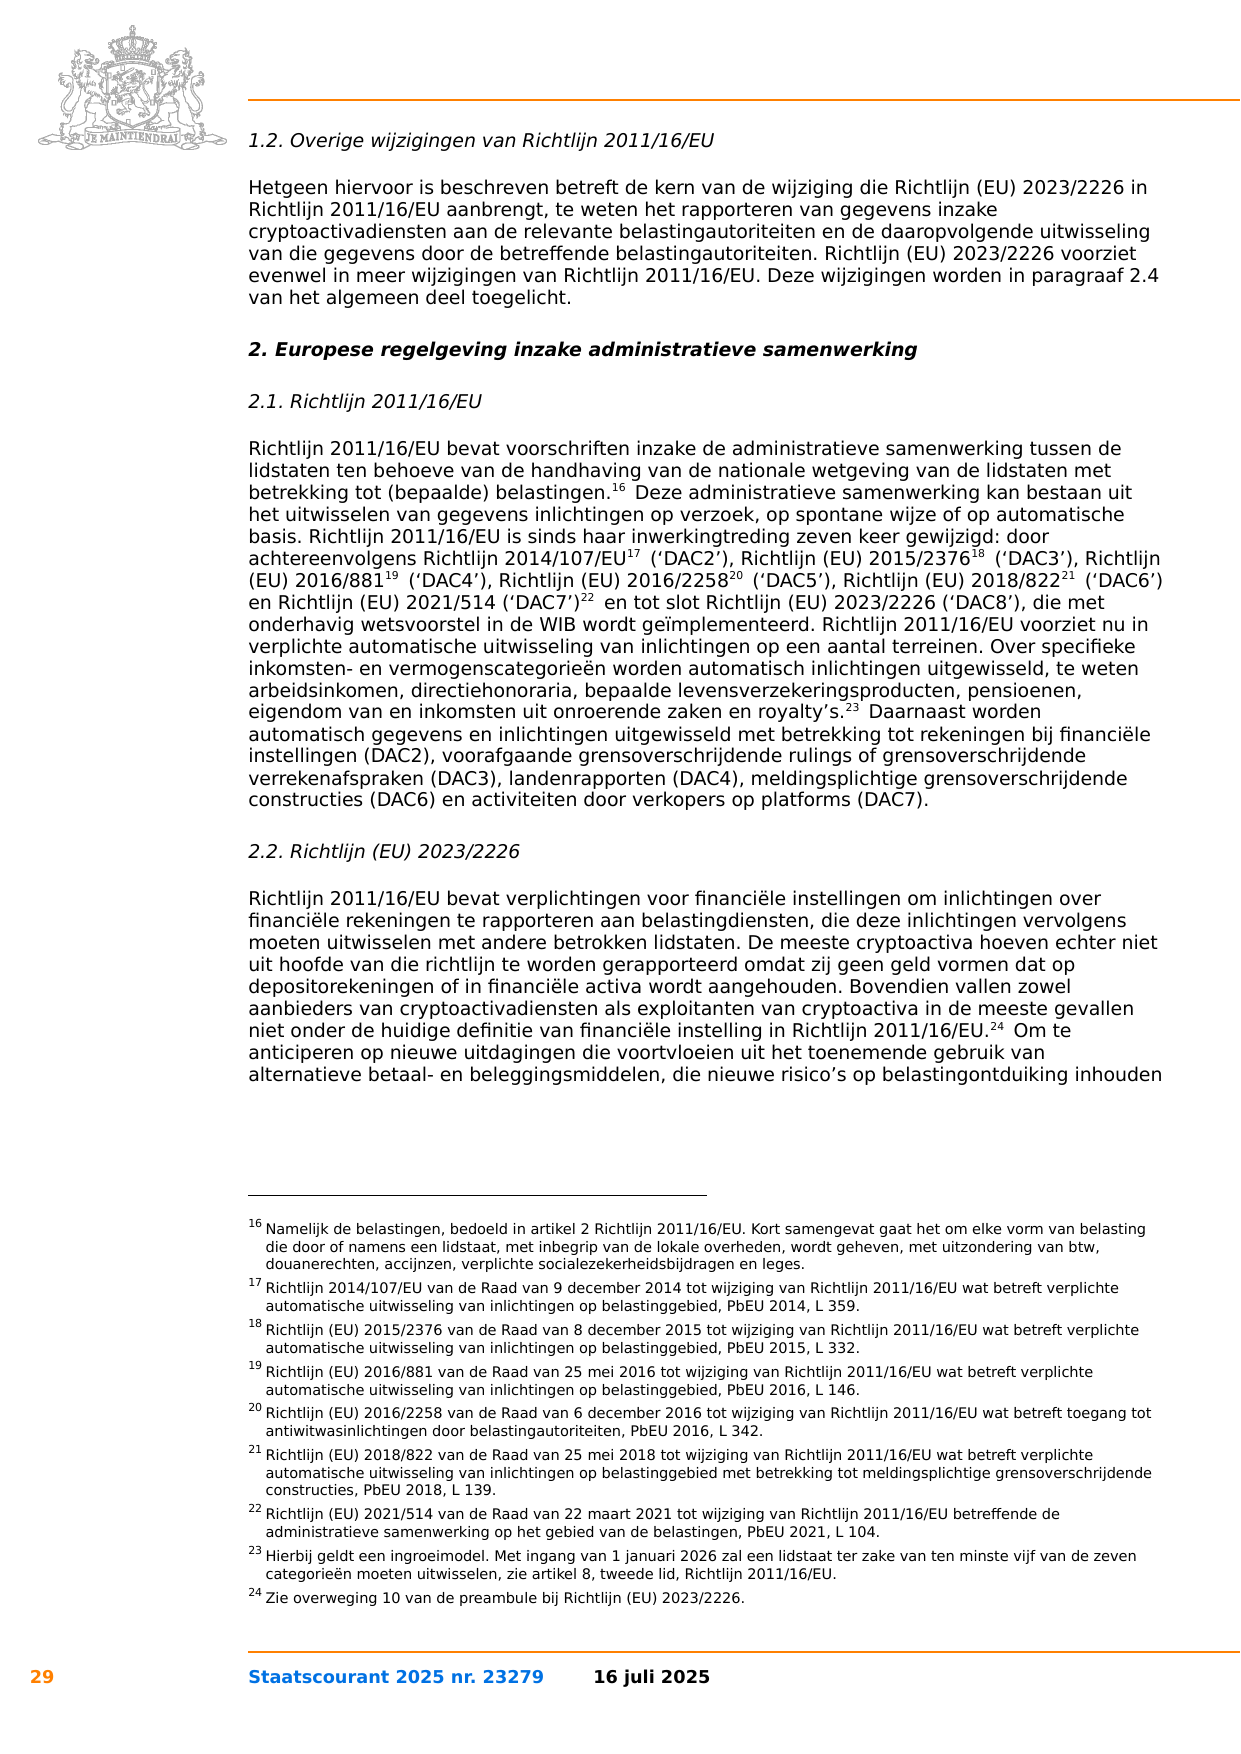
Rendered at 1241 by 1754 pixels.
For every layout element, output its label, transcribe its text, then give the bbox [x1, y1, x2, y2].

text Richtlijn 2011/16/EU bevat verplichtingen voor financiële instellingen om inlichtingen over financiële rekeningen te rapporteren aan belastingdiensten, die deze inlichtingen vervolgens moeten uitwisselen met andere betrokken lidstaten. De meeste cryptoactiva hoeven echter niet uit hoofde van die richtlijn te worden gerapporteerd omdat zij geen geld vormen dat op depositorekeningen of in financiële activa wordt aangehouden. Bovendien vallen zowel aanbieders van cryptoactivadiensten als exploitanten van cryptoactiva in de meeste gevallen niet onder de huidige definitie van financiële instelling in Richtlijn 2011/16/EU. Om te anticiperen op nieuwe uitdagingen die voortvloeien uit het toenemende gebruik van alternatieve betaal- en beleggingsmiddelen, die nieuwe risico’s op belastingontduiking inhouden [248, 888, 1163, 1086]
subtitle 2.1. Richtlijn 2011/16/EU [248, 391, 1163, 413]
subtitle 2. Europese regelgeving inzake administratieve samenwerking [248, 339, 1163, 361]
subtitle 1.2. Overige wijzigingen van Richtlijn 2011/16/EU [248, 130, 1163, 152]
text Hetgeen hiervoor is beschreven betreft de kern van de wijziging die Richtlijn (EU) 2023/2226 in Richtlijn 2011/16/EU aanbrengt, te weten het rapporteren van gegevens inzake cryptoactivadiensten aan de relevante belastingautoriteiten en de daaropvolgende uitwisseling van die gegevens door de betreffende belastingautoriteiten. Richtlijn (EU) 2023/2226 voorziet evenwel in meer wijzigingen van Richtlijn 2011/16/EU. Deze wijzigingen worden in paragraaf 2.4 van het algemeen deel toegelicht. [248, 177, 1163, 309]
text Namelijk de belastingen, bedoeld in artikel 2 Richtlijn 2011/16/EU. Kort samengevat gaat het om elke vorm van belasting die door of namens een lidstaat, met inbegrip van de lokale overheden, wordt geheven, met uitzondering van btw, douanerechten, accijnzen, verplichte socialezekerheidsbijdragen en leges. [248, 1217, 1163, 1273]
subtitle 2.2. Richtlijn (EU) 2023/2226 [248, 841, 1163, 863]
text Hierbij geldt een ingroeimodel. Met ingang van 1 januari 2026 zal een lidstaat ter zake van ten minste vijf van de zeven categorieën moeten uitwisselen, zie artikel 8, tweede lid, Richtlijn 2011/16/EU. [248, 1544, 1163, 1583]
picture [38, 25, 227, 150]
text Richtlijn (EU) 2018/822 van de Raad van 25 mei 2018 tot wijziging van Richtlijn 2011/16/EU wat betreft verplichte automatische uitwisseling van inlichtingen op belastinggebied met betrekking tot meldingsplichtige grensoverschrijdende constructies, PbEU 2018, L 139. [248, 1443, 1163, 1499]
text Richtlijn (EU) 2016/2258 van de Raad van 6 december 2016 tot wijziging van Richtlijn 2011/16/EU wat betreft toegang tot antiwitwasinlichtingen door belastingautoriteiten, PbEU 2016, L 342. [248, 1401, 1163, 1440]
text Richtlijn (EU) 2015/2376 van de Raad van 8 december 2015 tot wijziging van Richtlijn 2011/16/EU wat betreft verplichte automatische uitwisseling van inlichtingen op belastinggebied, PbEU 2015, L 332. [248, 1318, 1163, 1357]
text Richtlijn (EU) 2021/514 van de Raad van 22 maart 2021 tot wijziging van Richtlijn 2011/16/EU betreffende de administratieve samenwerking op het gebied van de belastingen, PbEU 2021, L 104. [248, 1502, 1163, 1541]
text Richtlijn 2011/16/EU bevat voorschriften inzake de administratieve samenwerking tussen de lidstaten ten behoeve van de handhaving van de nationale wetgeving van de lidstaten met betrekking tot (bepaalde) belastingen. Deze administratieve samenwerking kan bestaan uit het uitwisselen van gegevens inlichtingen op verzoek, op spontane wijze of op automatische basis. Richtlijn 2011/16/EU is sinds haar inwerkingtreding zeven keer gewijzigd: door achtereenvolgens Richtlijn 2014/107/EU (‘DAC2’), Richtlijn (EU) 2015/2376 (‘DAC3’), Richtlijn (EU) 2016/881 (‘DAC4’), Richtlijn (EU) 2016/2258 (‘DAC5’), Richtlijn (EU) 2018/822 (‘DAC6’) en Richtlijn (EU) 2021/514 (‘DAC7’) en tot slot Richtlijn (EU) 2023/2226 (‘DAC8’), die met onderhavig wetsvoorstel in de WIB wordt geïmplementeerd. Richtlijn 2011/16/EU voorziet nu in verplichte automatische uitwisseling van inlichtingen op een aantal terreinen. Over specifieke inkomsten- en vermogenscategorieën worden automatisch inlichtingen uitgewisseld, te weten arbeidsinkomen, directiehonoraria, bepaalde levensverzekeringsproducten, pensioenen, eigendom van en inkomsten uit onroerende zaken en royalty’s. Daarnaast worden automatisch gegevens en inlichtingen uitgewisseld met betrekking tot rekeningen bij financiële instellingen (DAC2), voorafgaande grensoverschrijdende rulings of grensoverschrijdende verrekenafspraken (DAC3), landenrapporten (DAC4), meldingsplichtige grensoverschrijdende constructies (DAC6) en activiteiten door verkopers op platforms (DAC7). [248, 438, 1163, 811]
text Richtlijn (EU) 2016/881 van de Raad van 25 mei 2016 tot wijziging van Richtlijn 2011/16/EU wat betreft verplichte automatische uitwisseling van inlichtingen op belastinggebied, PbEU 2016, L 146. [248, 1359, 1163, 1398]
text Richtlijn 2014/107/EU van de Raad van 9 december 2014 tot wijziging van Richtlijn 2011/16/EU wat betreft verplichte automatische uitwisseling van inlichtingen op belastinggebied, PbEU 2014, L 359. [248, 1276, 1163, 1315]
text Zie overweging 10 van de preambule bij Richtlijn (EU) 2023/2226. [248, 1586, 1163, 1608]
